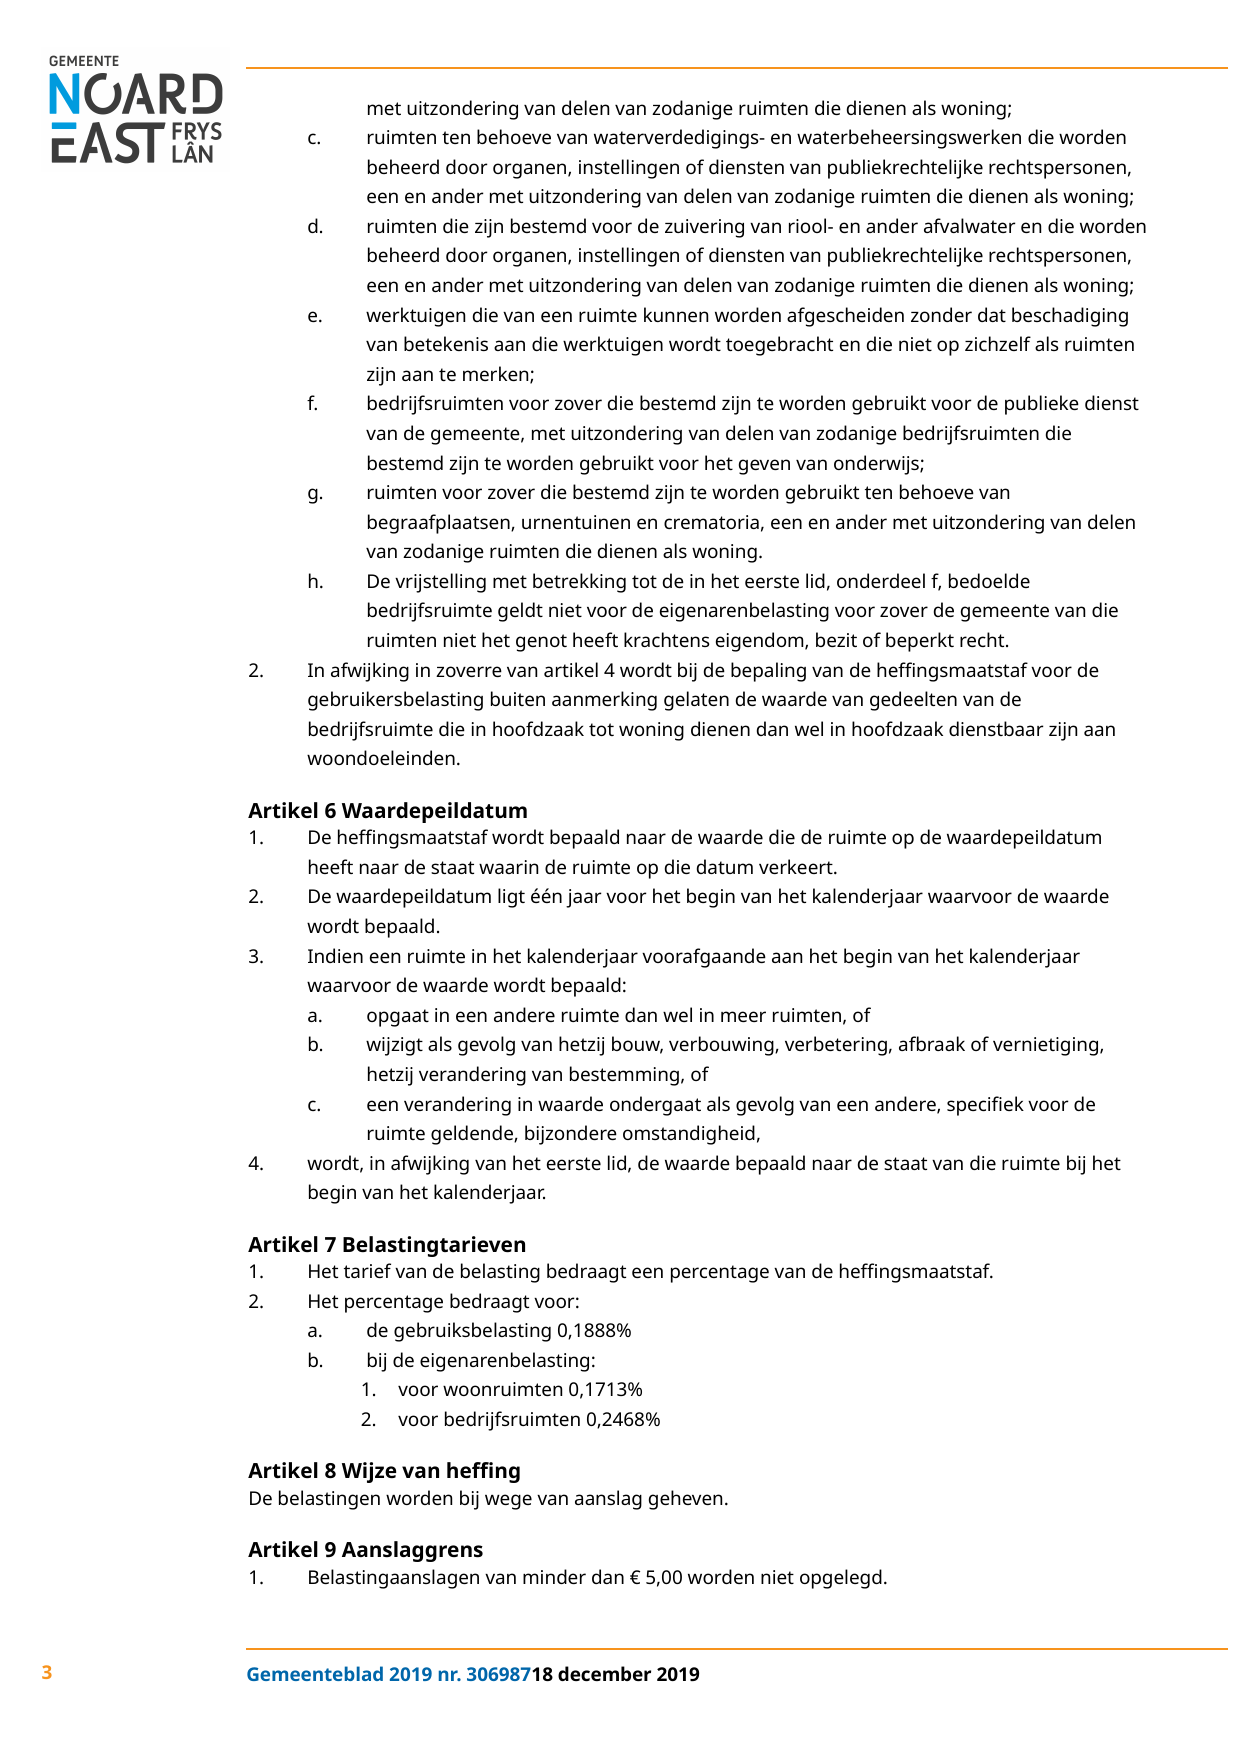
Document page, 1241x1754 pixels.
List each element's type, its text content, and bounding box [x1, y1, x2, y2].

list De waardepeildatum ligt één jaar voor het begin van het kalenderjaar waarvoor de waarde wordt bepaald. [248, 884, 1152, 939]
text Artikel 6 Waardepeildatum [248, 796, 1152, 824]
picture [41, 47, 231, 172]
list In afwijking in zoverre van artikel 4 wordt bij de bepaling van de heffingsmaatstaf voor de gebruikersbelasting buiten aanmerking gelaten de waarde van gedeelten van de bedrijfsruimte die in hoofdzaak tot woning dienen dan wel in hoofdzaak dienstbaar zijn aan woondoeleinden. [248, 657, 1152, 771]
text Artikel 8 Wijze van heffing [248, 1457, 1152, 1485]
list met uitzondering van delen van zodanige ruimten die dienen als woning; [307, 95, 1152, 121]
list opgaat in een andere ruimte dan wel in meer ruimten, of [307, 1002, 1152, 1028]
list Indien een ruimte in het kalenderjaar voorafgaande aan het begin van het kalenderjaar waarvoor de waarde wordt bepaald: [248, 943, 1152, 998]
list Het tarief van de belasting bedraagt een percentage van de heffingsmaatstaf. [248, 1258, 1152, 1284]
list ruimten die zijn bestemd voor de zuivering van riool- en ander afvalwater en die worden beheerd door organen, instellingen of diensten van publiekrechtelijke rechtspersonen, een en ander met uitzondering van delen van zodanige ruimten die dienen als woning; [307, 213, 1152, 298]
text Artikel 7 Belastingtarieven [248, 1230, 1152, 1258]
list voor bedrijfsruimten 0,2468% [361, 1406, 1152, 1432]
text De belastingen worden bij wege van aanslag geheven. [248, 1485, 1152, 1511]
list De vrijstelling met betrekking tot de in het eerste lid, onderdeel f, bedoelde bedrijfsruimte geldt niet voor de eigenarenbelasting voor zover de gemeente van die ruimten niet het genot heeft krachtens eigendom, bezit of beperkt recht. [307, 568, 1152, 653]
list wordt, in afwijking van het eerste lid, de waarde bepaald naar de staat van die ruimte bij het begin van het kalenderjaar. [248, 1150, 1152, 1205]
list ruimten ten behoeve van waterverdedigings- en waterbeheersingswerken die worden beheerd door organen, instellingen of diensten van publiekrechtelijke rechtspersonen, een en ander met uitzondering van delen van zodanige ruimten die dienen als woning; [307, 124, 1152, 209]
list bedrijfsruimten voor zover die bestemd zijn te worden gebruikt voor de publieke dienst van de gemeente, met uitzondering van delen van zodanige bedrijfsruimten die bestemd zijn te worden gebruikt voor het geven van onderwijs; [307, 391, 1152, 476]
list wijzigt als gevolg van hetzij bouw, verbouwing, verbetering, afbraak of vernietiging, hetzij verandering van bestemming, of [307, 1032, 1152, 1087]
text Artikel 9 Aanslaggrens [248, 1536, 1152, 1564]
list Het percentage bedraagt voor: [248, 1288, 1152, 1314]
list werktuigen die van een ruimte kunnen worden afgescheiden zonder dat beschadiging van betekenis aan die werktuigen wordt toegebracht en die niet op zichzelf als ruimten zijn aan te merken; [307, 302, 1152, 387]
list Belastingaanslagen van minder dan € 5,00 worden niet opgelegd. [248, 1564, 1152, 1590]
list ruimten voor zover die bestemd zijn te worden gebruikt ten behoeve van begraafplaatsen, urnentuinen en crematoria, een en ander met uitzondering van delen van zodanige ruimten die dienen als woning. [307, 479, 1152, 564]
list bij de eigenarenbelasting: [307, 1347, 1152, 1373]
list voor woonruimten 0,1713% [361, 1377, 1152, 1402]
list de gebruiksbelasting 0,1888% [307, 1317, 1152, 1343]
list een verandering in waarde ondergaat als gevolg van een andere, specifiek voor de ruimte geldende, bijzondere omstandigheid, [307, 1091, 1152, 1146]
list De heffingsmaatstaf wordt bepaald naar de waarde die de ruimte op de waardepeildatum heeft naar de staat waarin de ruimte op die datum verkeert. [248, 824, 1152, 880]
